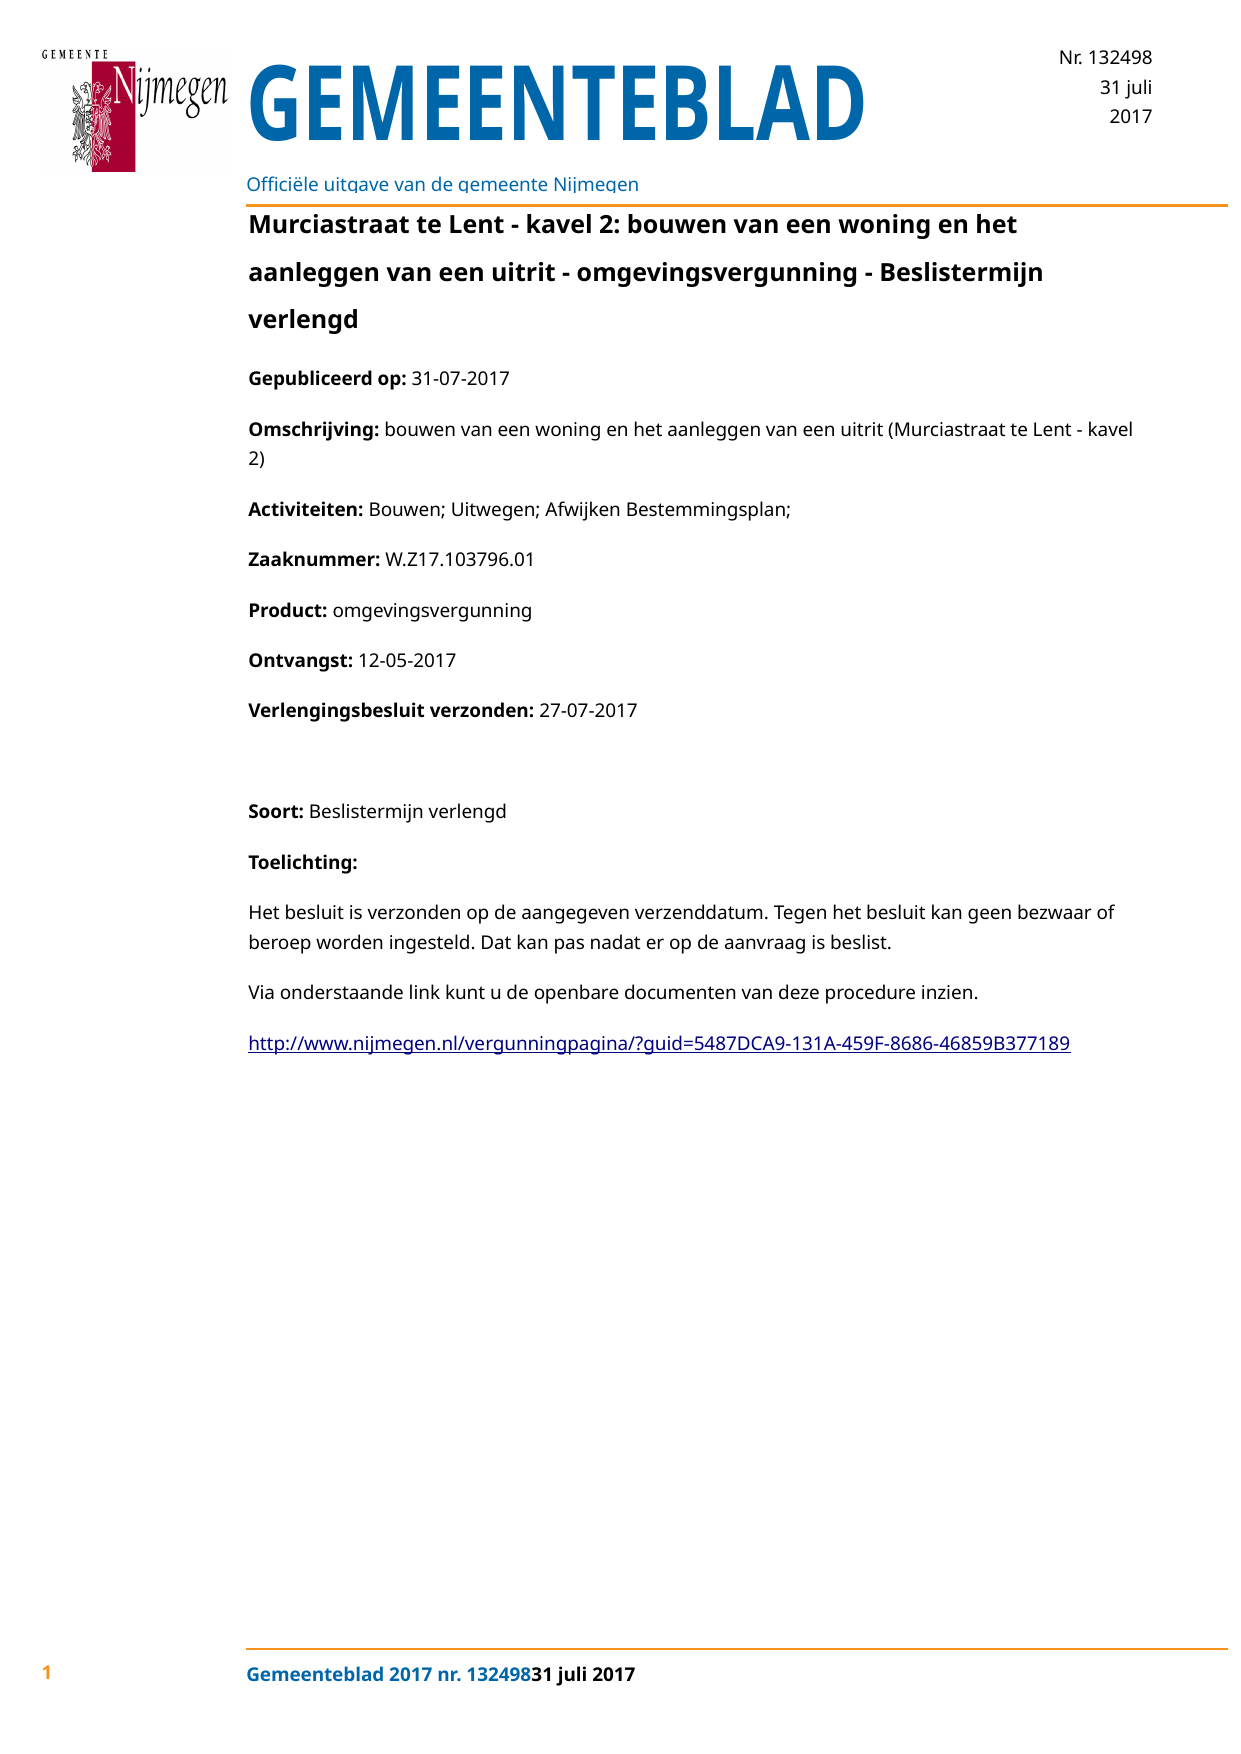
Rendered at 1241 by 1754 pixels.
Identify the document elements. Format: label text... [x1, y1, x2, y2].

picture [41, 47, 231, 172]
text Activiteiten: Bouwen; Uitwegen; Afwijken Bestemmingsplan; [248, 496, 1152, 522]
text Soort: Beslistermijn verlengd [248, 798, 1152, 824]
text Toelichting: [248, 849, 1152, 874]
text Ontvangst: 12-05-2017 [248, 647, 1152, 673]
text Product: omgevingsvergunning [248, 597, 1152, 622]
text Verlengingsbesluit verzonden: 27-07-2017 [248, 698, 1152, 723]
text Omschrijving: bouwen van een woning en het aanleggen van een uitrit (Murciastraat te Lent - kavel 2) [248, 416, 1152, 471]
text Het besluit is verzonden op de aangegeven verzenddatum. Tegen het besluit kan geen bezwaar of beroep worden ingesteld. Dat kan pas nadat er op de aanvraag is beslist. [248, 899, 1152, 954]
text Gepubliceerd op: 31-07-2017 [248, 366, 1152, 391]
text http://www.nijmegen.nl/vergunningpagina/?guid=5487DCA9-131A-459F-8686-46859B377189 [248, 1030, 1152, 1055]
text Murciastraat te Lent - kavel 2: bouwen van een woning en het aanleggen van een uitrit - omgevingsvergunning - Beslistermijn verlengd [248, 207, 1152, 336]
text Zaaknummer: W.Z17.103796.01 [248, 546, 1152, 572]
text Via onderstaande link kunt u de openbare documenten van deze procedure inzien. [248, 979, 1152, 1005]
